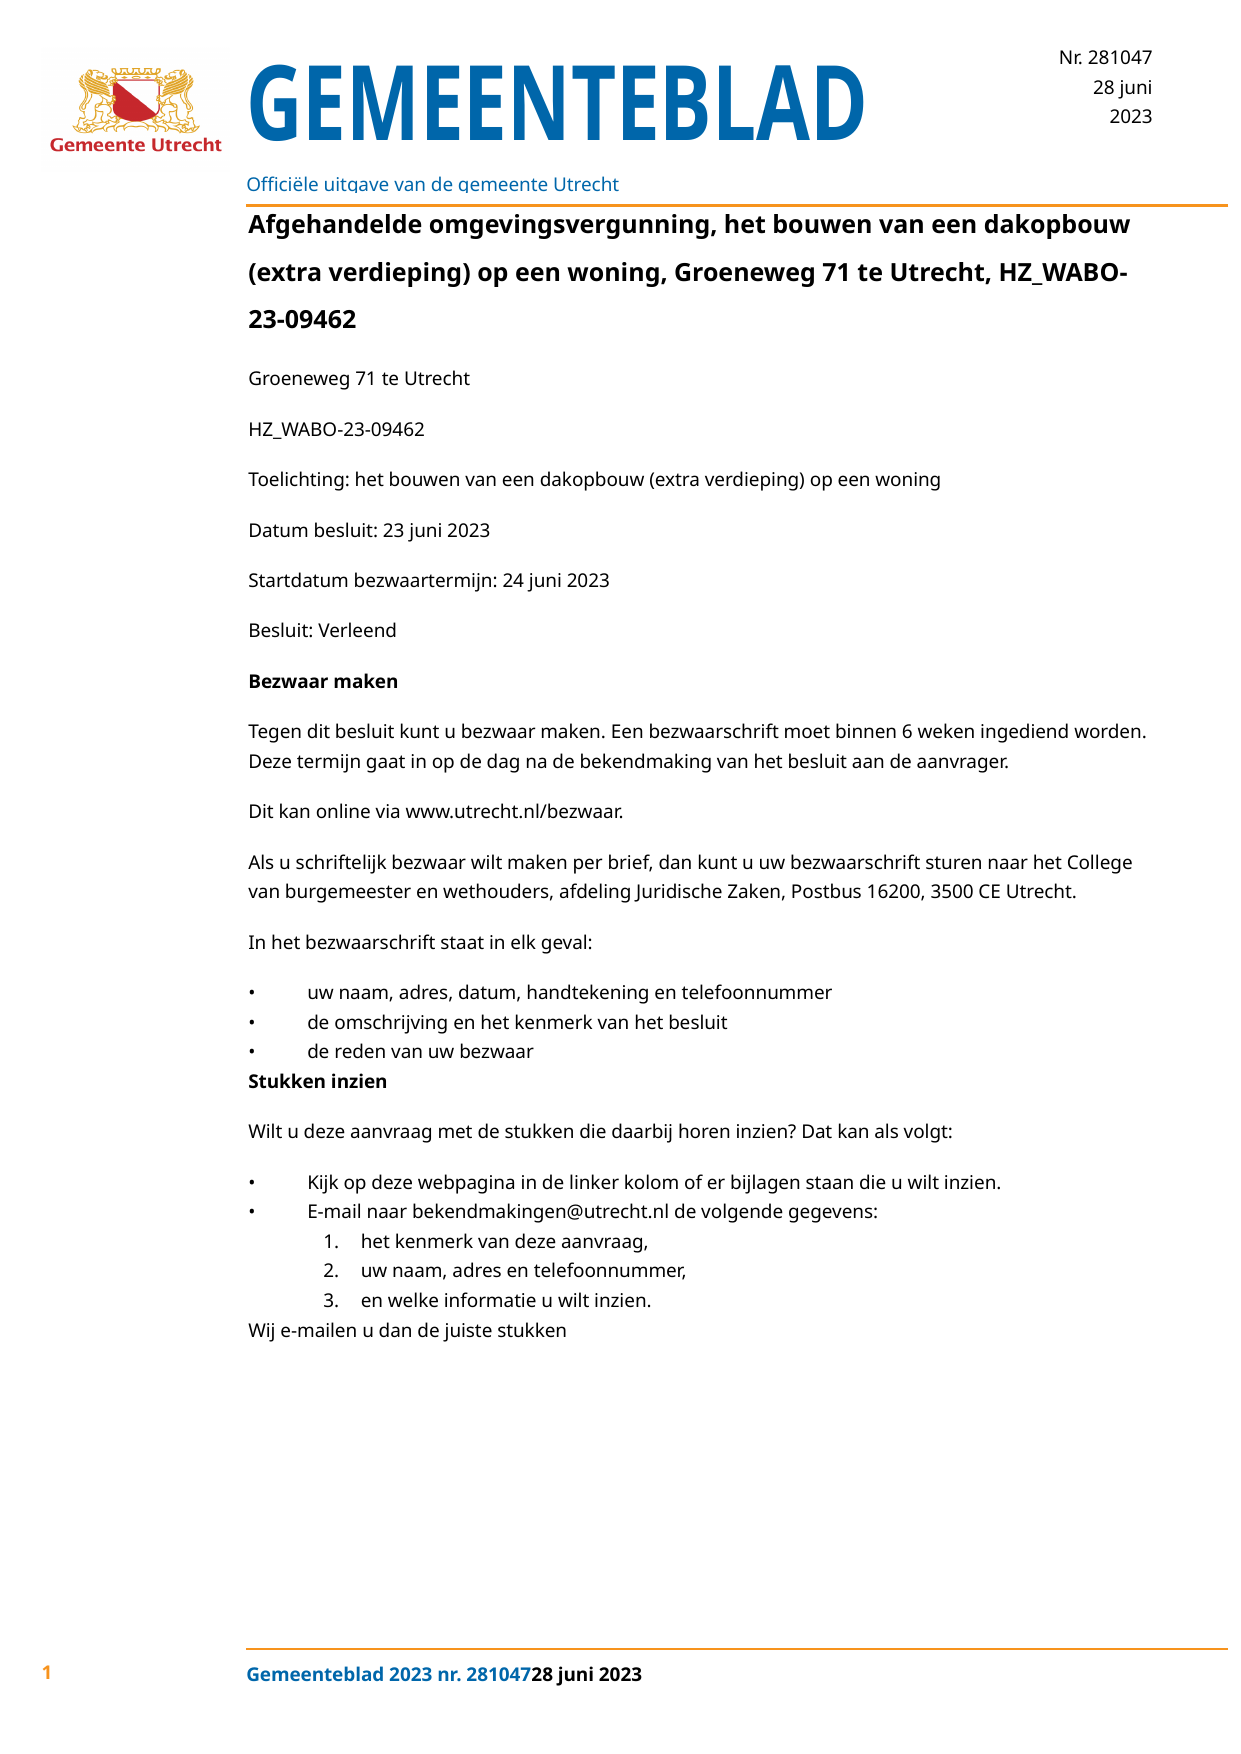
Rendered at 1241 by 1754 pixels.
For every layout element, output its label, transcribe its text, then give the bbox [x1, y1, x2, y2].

text Toelichting: het bouwen van een dakopbouw (extra verdieping) op een woning [248, 466, 1152, 492]
list het kenmerk van deze aanvraag, [323, 1228, 1152, 1254]
text Afgehandelde omgevingsvergunning, het bouwen van een dakopbouw (extra verdieping) op een woning, Groeneweg 71 te Utrecht, HZ_WABO-23-09462 [248, 207, 1152, 336]
text Startdatum bezwaartermijn: 24 juni 2023 [248, 567, 1152, 593]
list en welke informatie u wilt inzien. [323, 1287, 1152, 1313]
text HZ_WABO-23-09462 [248, 416, 1152, 442]
text Datum besluit: 23 juni 2023 [248, 517, 1152, 542]
text Wij e-mailen u dan de juiste stukken [248, 1317, 1152, 1342]
list de omschrijving en het kenmerk van het besluit [248, 1009, 1152, 1034]
list E-mail naar bekendmakingen@utrecht.nl de volgende gegevens: [248, 1198, 1152, 1224]
text Stukken inzien [248, 1068, 1152, 1094]
text Dit kan online via www.utrecht.nl/bezwaar. [248, 798, 1152, 824]
picture [41, 47, 231, 172]
text Groeneweg 71 te Utrecht [248, 366, 1152, 391]
text Besluit: Verleend [248, 618, 1152, 643]
list uw naam, adres, datum, handtekening en telefoonnummer [248, 979, 1152, 1005]
list de reden van uw bezwaar [248, 1038, 1152, 1064]
text In het bezwaarschrift staat in elk geval: [248, 929, 1152, 954]
text Bezwaar maken [248, 668, 1152, 694]
list Kijk op deze webpagina in de linker kolom of er bijlagen staan die u wilt inzien. [248, 1169, 1152, 1194]
text Wilt u deze aanvraag met de stukken die daarbij horen inzien? Dat kan als volgt: [248, 1118, 1152, 1144]
list uw naam, adres en telefoonnummer, [323, 1258, 1152, 1283]
text Tegen dit besluit kunt u bezwaar maken. Een bezwaarschrift moet binnen 6 weken ingediend worden. Deze termijn gaat in op de dag na de bekendmaking van het besluit aan de aanvrager. [248, 718, 1152, 774]
text Als u schriftelijk bezwaar wilt maken per brief, dan kunt u uw bezwaarschrift sturen naar het College van burgemeester en wethouders, afdeling Juridische Zaken, Postbus 16200, 3500 CE Utrecht. [248, 849, 1152, 904]
